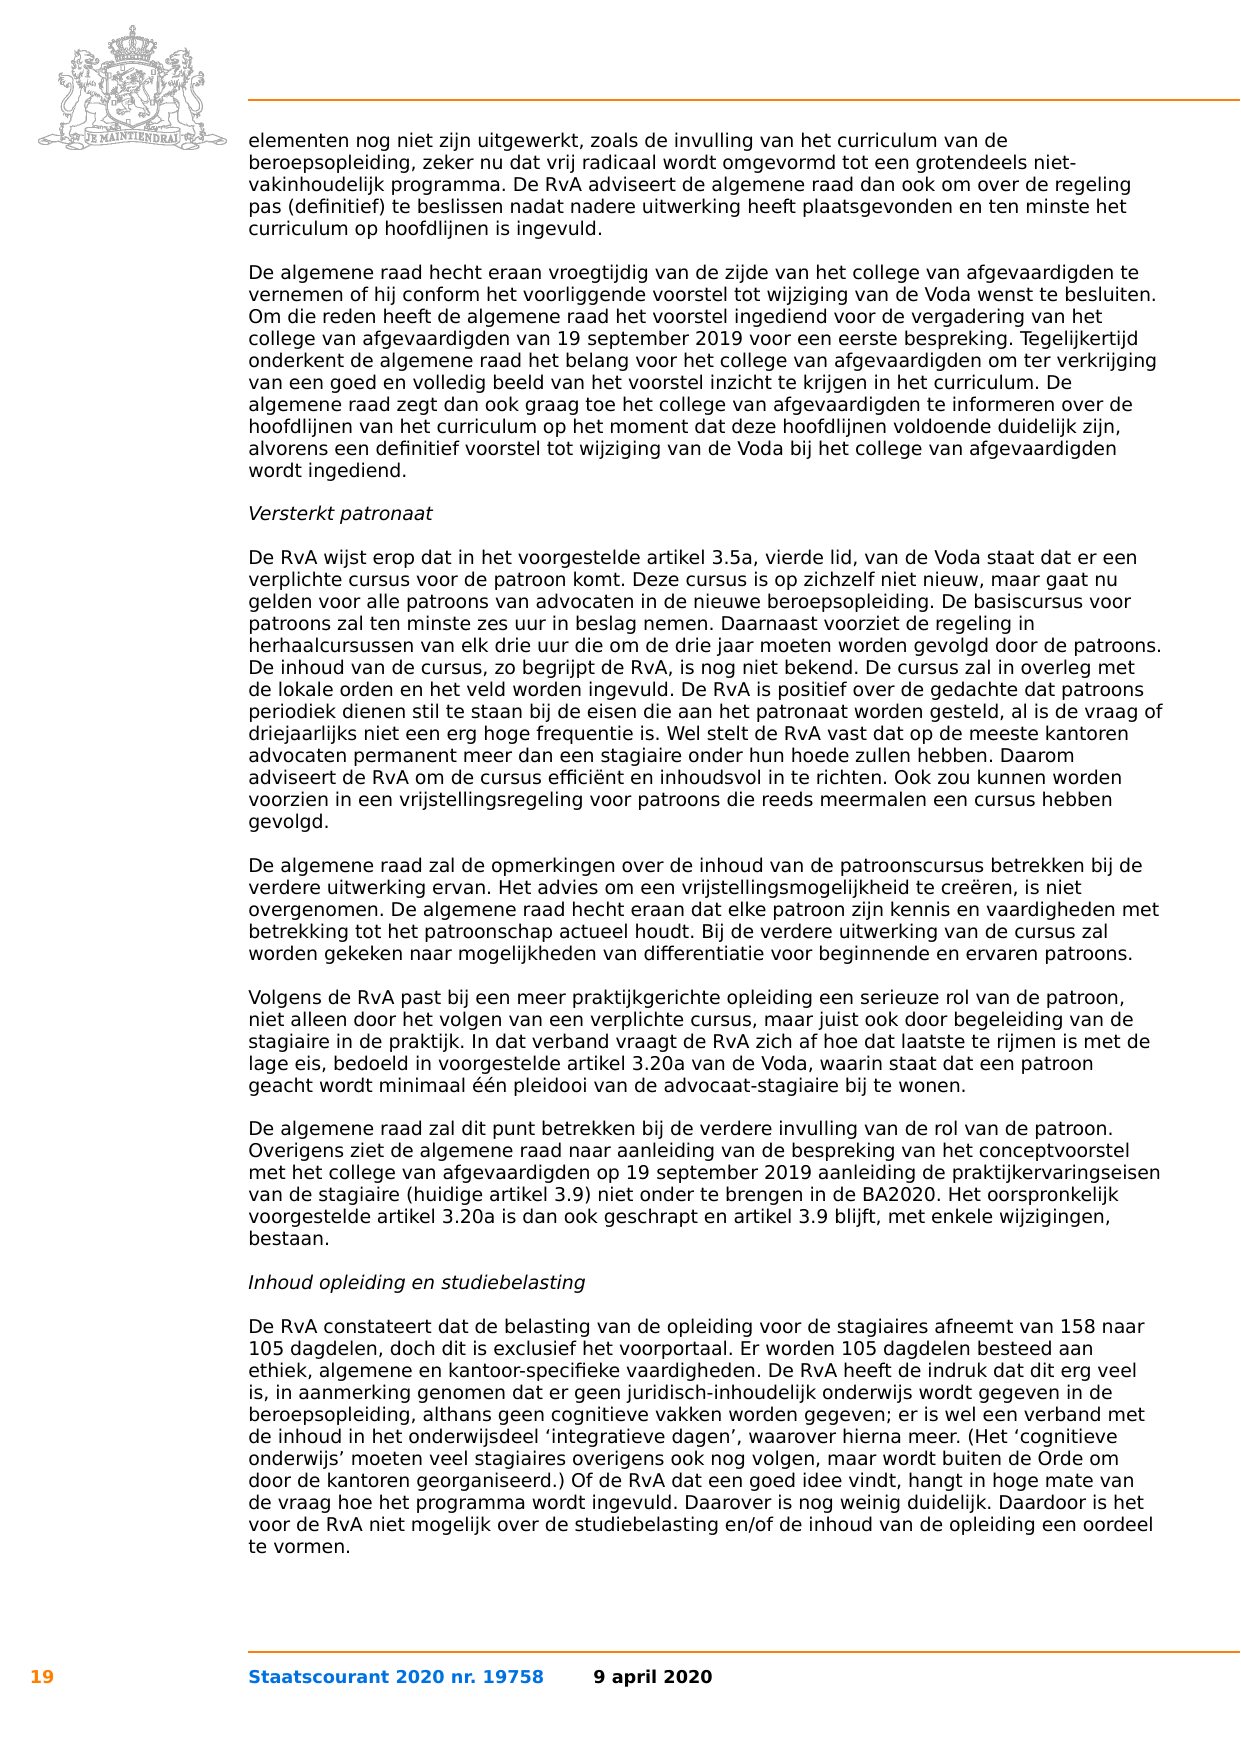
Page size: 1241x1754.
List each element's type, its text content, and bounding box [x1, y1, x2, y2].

text elementen nog niet zijn uitgewerkt, zoals de invulling van het curriculum van de beroepsopleiding, zeker nu dat vrij radicaal wordt omgevormd tot een grotendeels niet-vakinhoudelijk programma. De RvA adviseert de algemene raad dan ook om over de regeling pas (definitief) te beslissen nadat nadere uitwerking heeft plaatsgevonden en ten minste het curriculum op hoofdlijnen is ingevuld. [248, 130, 1163, 240]
text De RvA wijst erop dat in het voorgestelde artikel 3.5a, vierde lid, van de Voda staat dat er een verplichte cursus voor de patroon komt. Deze cursus is op zichzelf niet nieuw, maar gaat nu gelden voor alle patroons van advocaten in de nieuwe beroepsopleiding. De basiscursus voor patroons zal ten minste zes uur in beslag nemen. Daarnaast voorziet de regeling in herhaalcursussen van elk drie uur die om de drie jaar moeten worden gevolgd door de patroons. De inhoud van de cursus, zo begrijpt de RvA, is nog niet bekend. De cursus zal in overleg met de lokale orden en het veld worden ingevuld. De RvA is positief over de gedachte dat patroons periodiek dienen stil te staan bij de eisen die aan het patronaat worden gesteld, al is de vraag of driejaarlijks niet een erg hoge frequentie is. Wel stelt de RvA vast dat op de meeste kantoren advocaten permanent meer dan een stagiaire onder hun hoede zullen hebben. Daarom adviseert de RvA om de cursus efficiënt en inhoudsvol in te richten. Ook zou kunnen worden voorzien in een vrijstellingsregeling voor patroons die reeds meermalen een cursus hebben gevolgd. [248, 547, 1163, 833]
text De RvA constateert dat de belasting van de opleiding voor de stagiaires afneemt van 158 naar 105 dagdelen, doch dit is exclusief het voorportaal. Er worden 105 dagdelen besteed aan ethiek, algemene en kantoor-specifieke vaardigheden. De RvA heeft de indruk dat dit erg veel is, in aanmerking genomen dat er geen juridisch-inhoudelijk onderwijs wordt gegeven in de beroepsopleiding, althans geen cognitieve vakken worden gegeven; er is wel een verband met de inhoud in het onderwijsdeel ‘integratieve dagen’, waarover hierna meer. (Het ‘cognitieve onderwijs’ moeten veel stagiaires overigens ook nog volgen, maar wordt buiten de Orde om door de kantoren georganiseerd.) Of de RvA dat een goed idee vindt, hangt in hoge mate van de vraag hoe het programma wordt ingevuld. Daarover is nog weinig duidelijk. Daardoor is het voor de RvA niet mogelijk over de studiebelasting en/of de inhoud van de opleiding een oordeel te vormen. [248, 1316, 1163, 1558]
text De algemene raad zal de opmerkingen over de inhoud van de patroonscursus betrekken bij de verdere uitwerking ervan. Het advies om een vrijstellingsmogelijkheid te creëren, is niet overgenomen. De algemene raad hecht eraan dat elke patroon zijn kennis en vaardigheden met betrekking tot het patroonschap actueel houdt. Bij de verdere uitwerking van de cursus zal worden gekeken naar mogelijkheden van differentiatie voor beginnende en ervaren patroons. [248, 855, 1163, 965]
text De algemene raad zal dit punt betrekken bij de verdere invulling van de rol van de patroon. Overigens ziet de algemene raad naar aanleiding van de bespreking van het conceptvoorstel met het college van afgevaardigden op 19 september 2019 aanleiding de praktijkervaringseisen van de stagiaire (huidige artikel 3.9) niet onder te brengen in de BA2020. Het oorspronkelijk voorgestelde artikel 3.20a is dan ook geschrapt en artikel 3.9 blijft, met enkele wijzigingen, bestaan. [248, 1118, 1163, 1250]
subtitle Inhoud opleiding en studiebelasting [248, 1272, 1163, 1294]
text De algemene raad hecht eraan vroegtijdig van de zijde van het college van afgevaardigden te vernemen of hij conform het voorliggende voorstel tot wijziging van de Voda wenst te besluiten. Om die reden heeft de algemene raad het voorstel ingediend voor de vergadering van het college van afgevaardigden van 19 september 2019 voor een eerste bespreking. Tegelijkertijd onderkent de algemene raad het belang voor het college van afgevaardigden om ter verkrijging van een goed en volledig beeld van het voorstel inzicht te krijgen in het curriculum. De algemene raad zegt dan ook graag toe het college van afgevaardigden te informeren over de hoofdlijnen van het curriculum op het moment dat deze hoofdlijnen voldoende duidelijk zijn, alvorens een definitief voorstel tot wijziging van de Voda bij het college van afgevaardigden wordt ingediend. [248, 262, 1163, 481]
text Volgens de RvA past bij een meer praktijkgerichte opleiding een serieuze rol van de patroon, niet alleen door het volgen van een verplichte cursus, maar juist ook door begeleiding van de stagiaire in de praktijk. In dat verband vraagt de RvA zich af hoe dat laatste te rijmen is met de lage eis, bedoeld in voorgestelde artikel 3.20a van de Voda, waarin staat dat een patroon geacht wordt minimaal één pleidooi van de advocaat-stagiaire bij te wonen. [248, 987, 1163, 1096]
picture [38, 25, 227, 150]
subtitle Versterkt patronaat [248, 503, 1163, 525]
